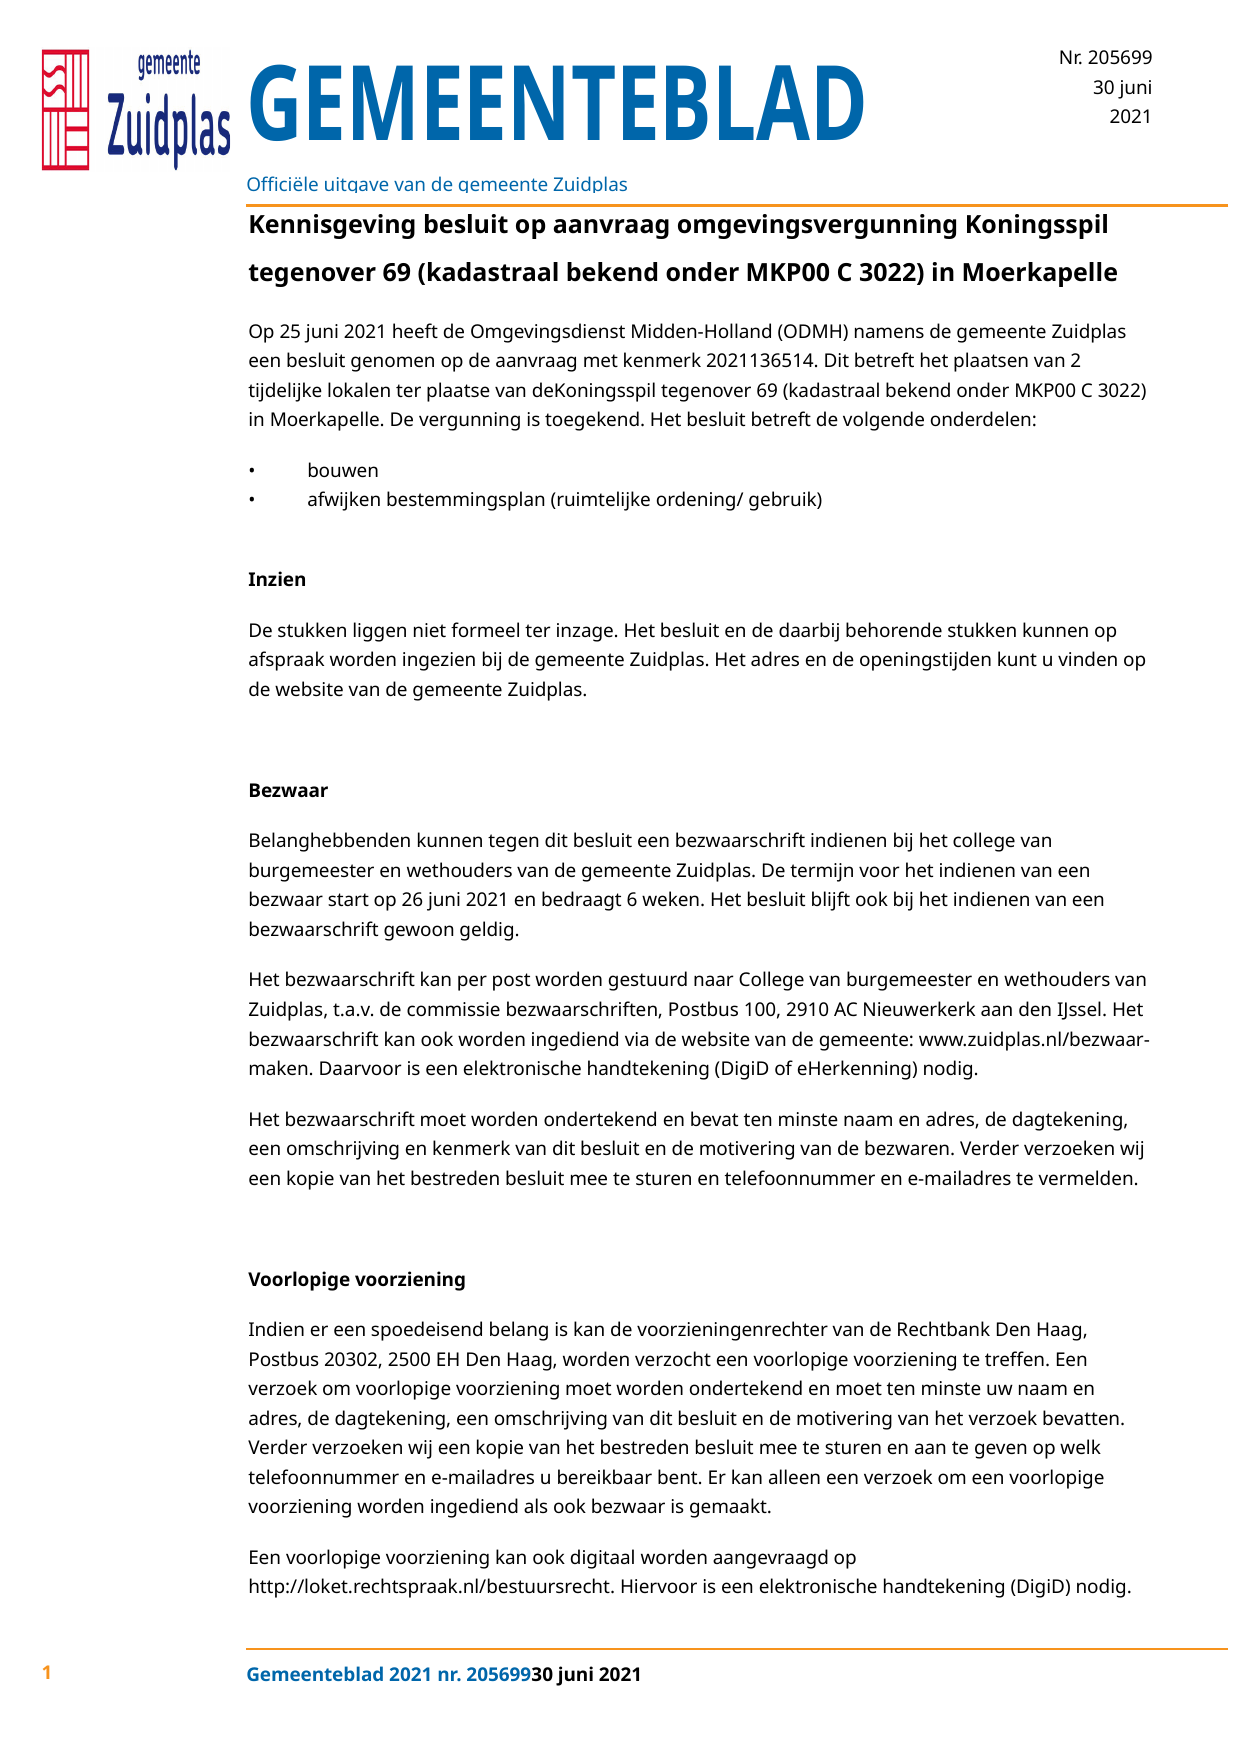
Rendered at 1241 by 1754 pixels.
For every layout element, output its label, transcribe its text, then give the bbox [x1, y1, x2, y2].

text De stukken liggen niet formeel ter inzage. Het besluit en de daarbij behorende stukken kunnen op afspraak worden ingezien bij de gemeente Zuidplas. Het adres en de openingstijden kunt u vinden op de website van de gemeente Zuidplas. [248, 617, 1152, 702]
text Kennisgeving besluit op aanvraag omgevingsvergunning Koningsspil tegenover 69 (kadastraal bekend onder MKP00 C 3022) in Moerkapelle [248, 207, 1152, 288]
list afwijken bestemmingsplan (ruimtelijke ordening/ gebruik) [248, 487, 1152, 512]
text Inzien [248, 567, 1152, 592]
text Op 25 juni 2021 heeft de Omgevingsdienst Midden-Holland (ODMH) namens de gemeente Zuidplas een besluit genomen op de aanvraag met kenmerk 2021136514. Dit betreft het plaatsen van 2 tijdelijke lokalen ter plaatse van deKoningsspil tegenover 69 (kadastraal bekend onder MKP00 C 3022) in Moerkapelle. De vergunning is toegekend. Het besluit betreft de volgende onderdelen: [248, 318, 1152, 432]
list bouwen [248, 457, 1152, 483]
picture [41, 47, 231, 172]
text Indien er een spoedeisend belang is kan de voorzieningenrechter van de Rechtbank Den Haag, Postbus 20302, 2500 EH Den Haag, worden verzocht een voorlopige voorziening te treffen. Een verzoek om voorlopige voorziening moet worden ondertekend en moet ten minste uw naam en adres, de dagtekening, een omschrijving van dit besluit en de motivering van het verzoek bevatten. Verder verzoeken wij een kopie van het bestreden besluit mee te sturen en aan te geven op welk telefoonnummer en e-mailadres u bereikbaar bent. Er kan alleen een verzoek om een voorlopige voorziening worden ingediend als ook bezwaar is gemaakt. [248, 1316, 1152, 1519]
text Bezwaar [248, 777, 1152, 803]
text Het bezwaarschrift moet worden ondertekend en bevat ten minste naam en adres, de dagtekening, een omschrijving en kenmerk van dit besluit en de motivering van de bezwaren. Verder verzoeken wij een kopie van het bestreden besluit mee te sturen en telefoonnummer en e-mailadres te vermelden. [248, 1106, 1152, 1191]
text Belanghebbenden kunnen tegen dit besluit een bezwaarschrift indienen bij het college van burgemeester en wethouders van de gemeente Zuidplas. De termijn voor het indienen van een bezwaar start op 26 juni 2021 en bedraagt 6 weken. Het besluit blijft ook bij het indienen van een bezwaarschrift gewoon geldig. [248, 827, 1152, 942]
text Voorlopige voorziening [248, 1266, 1152, 1292]
text Een voorlopige voorziening kan ook digitaal worden aangevraagd op http://loket.rechtspraak.nl/bestuursrecht. Hiervoor is een elektronische handtekening (DigiD) nodig. [248, 1544, 1152, 1599]
text Het bezwaarschrift kan per post worden gestuurd naar College van burgemeester en wethouders van Zuidplas, t.a.v. de commissie bezwaarschriften, Postbus 100, 2910 AC Nieuwerkerk aan den IJssel. Het bezwaarschrift kan ook worden ingediend via de website van de gemeente: www.zuidplas.nl/bezwaar-maken. Daarvoor is een elektronische handtekening (DigiD of eHerkenning) nodig. [248, 967, 1152, 1081]
